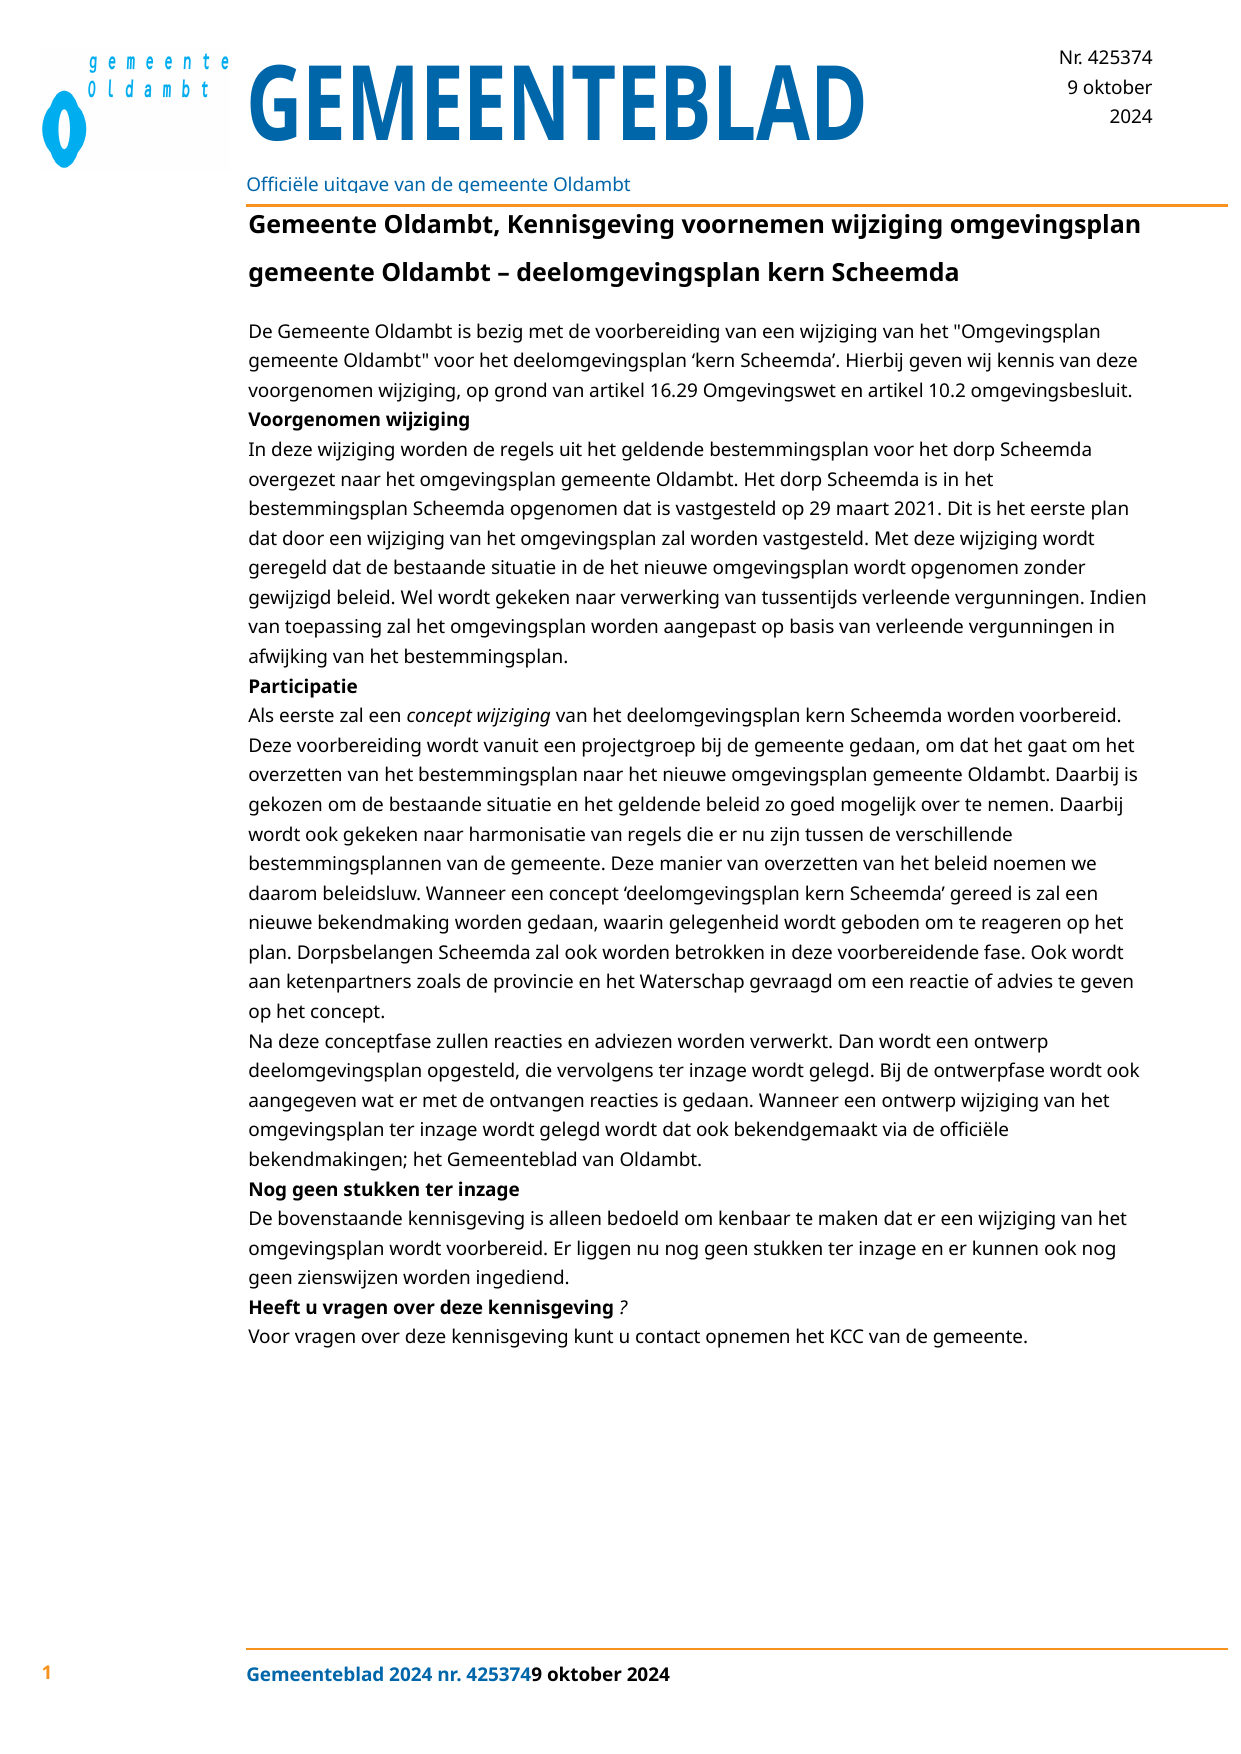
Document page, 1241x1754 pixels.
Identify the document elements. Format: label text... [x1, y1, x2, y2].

text Als eerste zal een concept wijziging van het deelomgevingsplan kern Scheemda worden voorbereid. Deze voorbereiding wordt vanuit een projectgroep bij de gemeente gedaan, om dat het gaat om het overzetten van het bestemmingsplan naar het nieuwe omgevingsplan gemeente Oldambt. Daarbij is gekozen om de bestaande situatie en het geldende beleid zo goed mogelijk over te nemen. Daarbij wordt ook gekeken naar harmonisatie van regels die er nu zijn tussen de verschillende bestemmingsplannen van de gemeente. Deze manier van overzetten van het beleid noemen we daarom beleidsluw. Wanneer een concept ‘deelomgevingsplan kern Scheemda’ gereed is zal een nieuwe bekendmaking worden gedaan, waarin gelegenheid wordt geboden om te reageren op het plan. Dorpsbelangen Scheemda zal ook worden betrokken in deze voorbereidende fase. Ook wordt aan ketenpartners zoals de provincie en het Waterschap gevraagd om een reactie of advies te geven op het concept. [248, 702, 1152, 1024]
text Voorgenomen wijziging [248, 407, 1152, 432]
text Voor vragen over deze kennisgeving kunt u contact opnemen het KCC van de gemeente. [248, 1324, 1152, 1349]
text De bovenstaande kennisgeving is alleen bedoeld om kenbaar te maken dat er een wijziging van het omgevingsplan wordt voorbereid. Er liggen nu nog geen stukken ter inzage en er kunnen ook nog geen zienswijzen worden ingediend. [248, 1205, 1152, 1290]
text Participatie [248, 673, 1152, 699]
text De Gemeente Oldambt is bezig met de voorbereiding van een wijziging van het "Omgevingsplan gemeente Oldambt" voor het deelomgevingsplan ‘kern Scheemda’. Hierbij geven wij kennis van deze voorgenomen wijziging, op grond van artikel 16.29 Omgevingswet en artikel 10.2 omgevingsbesluit. [248, 318, 1152, 403]
picture [41, 47, 231, 172]
text Heeft u vragen over deze kennisgeving ? [248, 1294, 1152, 1320]
text In deze wijziging worden de regels uit het geldende bestemmingsplan voor het dorp Scheemda overgezet naar het omgevingsplan gemeente Oldambt. Het dorp Scheemda is in het bestemmingsplan Scheemda opgenomen dat is vastgesteld op 29 maart 2021. Dit is het eerste plan dat door een wijziging van het omgevingsplan zal worden vastgesteld. Met deze wijziging wordt geregeld dat de bestaande situatie in de het nieuwe omgevingsplan wordt opgenomen zonder gewijzigd beleid. Wel wordt gekeken naar verwerking van tussentijds verleende vergunningen. Indien van toepassing zal het omgevingsplan worden aangepast op basis van verleende vergunningen in afwijking van het bestemmingsplan. [248, 436, 1152, 669]
text Gemeente Oldambt, Kennisgeving voornemen wijziging omgevingsplan gemeente Oldambt – deelomgevingsplan kern Scheemda [248, 207, 1152, 288]
text Nog geen stukken ter inzage [248, 1176, 1152, 1202]
text Na deze conceptfase zullen reacties en adviezen worden verwerkt. Dan wordt een ontwerp deelomgevingsplan opgesteld, die vervolgens ter inzage wordt gelegd. Bij de ontwerpfase wordt ook aangegeven wat er met de ontvangen reacties is gedaan. Wanneer een ontwerp wijziging van het omgevingsplan ter inzage wordt gelegd wordt dat ook bekendgemaakt via de officiële bekendmakingen; het Gemeenteblad van Oldambt. [248, 1028, 1152, 1172]
